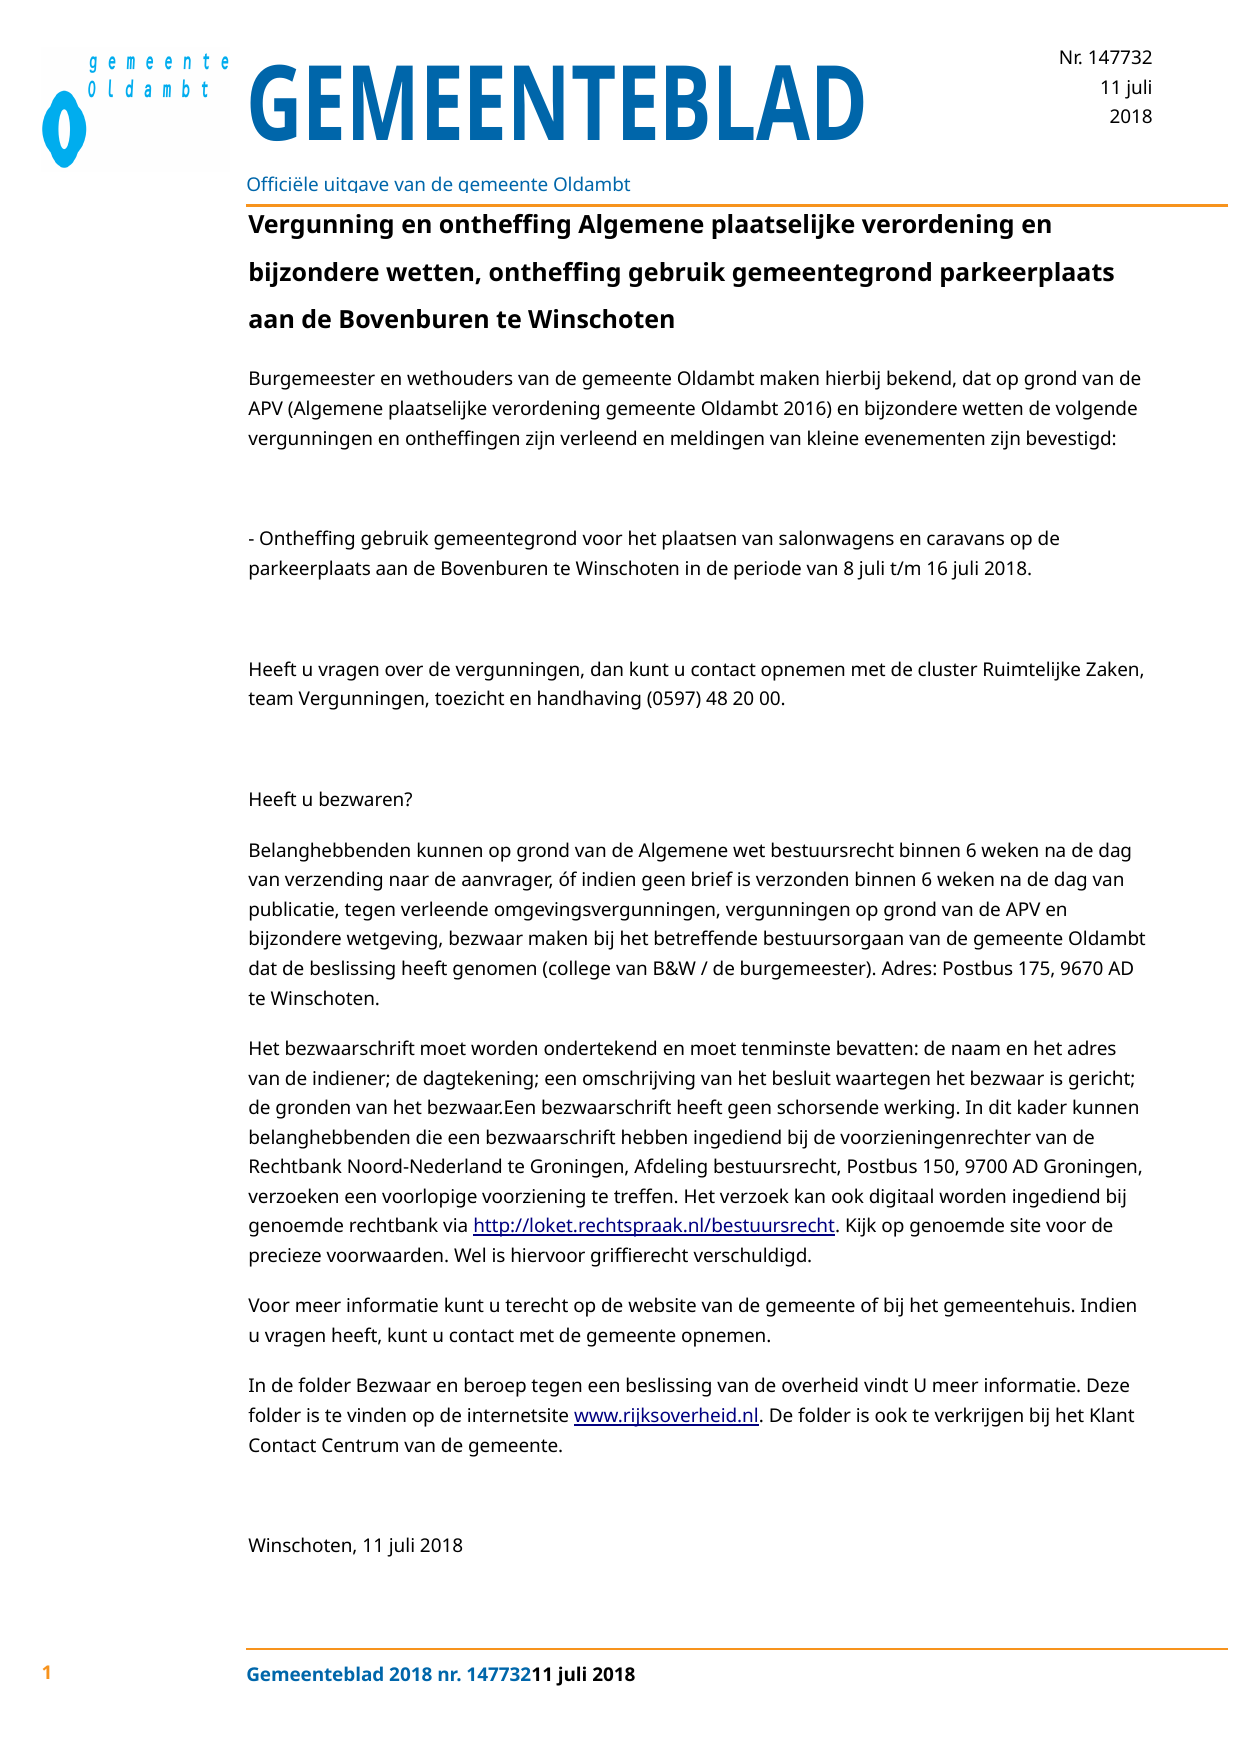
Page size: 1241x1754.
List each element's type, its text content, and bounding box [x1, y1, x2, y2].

text Belanghebbenden kunnen op grond van de Algemene wet bestuursrecht binnen 6 weken na de dag van verzending naar de aanvrager, óf indien geen brief is verzonden binnen 6 weken na de dag van publicatie, tegen verleende omgevingsvergunningen, vergunningen op grond van de APV en bijzondere wetgeving, bezwaar maken bij het betreffende bestuursorgaan van de gemeente Oldambt dat de beslissing heeft genomen (college van B&W / de burgemeester). Adres: Postbus 175, 9670 AD te Winschoten. [248, 837, 1152, 1010]
text In de folder Bezwaar en beroep tegen een beslissing van de overheid vindt U meer informatie. Deze folder is te vinden op de internetsite www.rijksoverheid.nl. De folder is ook te verkrijgen bij het Klant Contact Centrum van de gemeente. [248, 1373, 1152, 1457]
text Het bezwaarschrift moet worden ondertekend en moet tenminste bevatten: de naam en het adres van de indiener; de dagtekening; een omschrijving van het besluit waartegen het bezwaar is gericht; de gronden van het bezwaar.Een bezwaarschrift heeft geen schorsende werking. In dit kader kunnen belanghebbenden die een bezwaarschrift hebben ingediend bij de voorzieningenrechter van de Rechtbank Noord-Nederland te Groningen, Afdeling bestuursrecht, Postbus 150, 9700 AD Groningen, verzoeken een voorlopige voorziening te treffen. Het verzoek kan ook digitaal worden ingediend bij genoemde rechtbank via http://loket.rechtspraak.nl/bestuursrecht. Kijk op genoemde site voor de precieze voorwaarden. Wel is hiervoor griffierecht verschuldigd. [248, 1035, 1152, 1268]
text Vergunning en ontheffing Algemene plaatselijke verordening en bijzondere wetten, ontheffing gebruik gemeentegrond parkeerplaats aan de Bovenburen te Winschoten [248, 207, 1152, 336]
text Voor meer informatie kunt u terecht op de website van de gemeente of bij het gemeentehuis. Indien u vragen heeft, kunt u contact met de gemeente opnemen. [248, 1293, 1152, 1348]
text - Ontheffing gebruik gemeentegrond voor het plaatsen van salonwagens en caravans op de parkeerplaats aan de Bovenburen te Winschoten in de periode van 8 juli t/m 16 juli 2018. [248, 526, 1152, 581]
text Heeft u vragen over de vergunningen, dan kunt u contact opnemen met de cluster Ruimtelijke Zaken, team Vergunningen, toezicht en handhaving (0597) 48 20 00. [248, 656, 1152, 711]
text Burgemeester en wethouders van de gemeente Oldambt maken hierbij bekend, dat op grond van de APV (Algemene plaatselijke verordening gemeente Oldambt 2016) en bijzondere wetten de volgende vergunningen en ontheffingen zijn verleend en meldingen van kleine evenementen zijn bevestigd: [248, 366, 1152, 450]
text Heeft u bezwaren? [248, 786, 1152, 812]
picture [41, 47, 231, 172]
text Winschoten, 11 juli 2018 [248, 1533, 1152, 1558]
